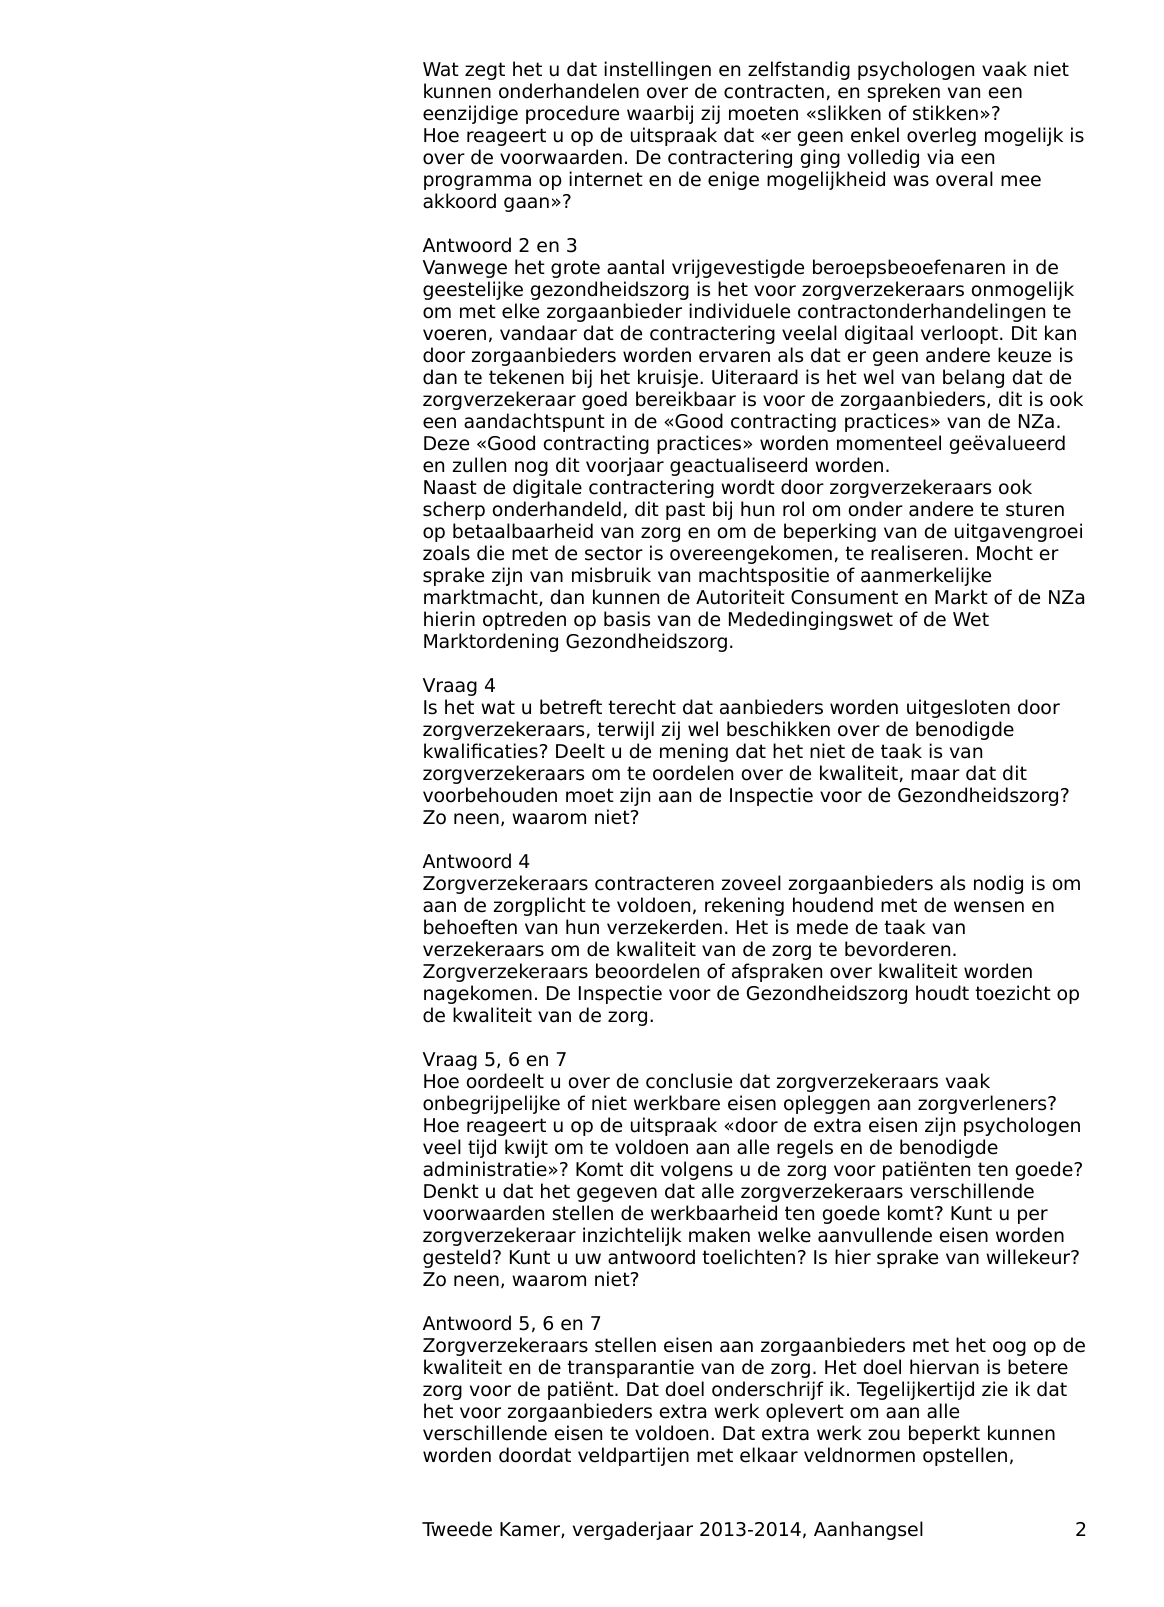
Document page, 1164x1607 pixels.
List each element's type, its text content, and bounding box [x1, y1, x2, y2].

text Antwoord 2 en 3 [422, 235, 1087, 257]
text Naast de digitale contractering wordt door zorgverzekeraars ook scherp onderhandeld, dit past bij hun rol om onder andere te sturen op betaalbaarheid van zorg en om de beperking van de uitgavengroei zoals die met de sector is overeengekomen, te realiseren. Mocht er sprake zijn van misbruik van machtspositie of aanmerkelijke marktmacht, dan kunnen de Autoriteit Consument en Markt of de NZa hierin optreden op basis van de Mededingingswet of de Wet Marktordening Gezondheidszorg. [422, 477, 1087, 653]
text Vanwege het grote aantal vrijgevestigde beroepsbeoefenaren in de geestelijke gezondheidszorg is het voor zorgverzekeraars onmogelijk om met elke zorgaanbieder individuele contractonderhandelingen te voeren, vandaar dat de contractering veelal digitaal verloopt. Dit kan door zorgaanbieders worden ervaren als dat er geen andere keuze is dan te tekenen bij het kruisje. Uiteraard is het wel van belang dat de zorgverzekeraar goed bereikbaar is voor de zorgaanbieders, dit is ook een aandachtspunt in de «Good contracting practices» van de NZa. Deze «Good contracting practices» worden momenteel geëvalueerd en zullen nog dit voorjaar geactualiseerd worden. [422, 257, 1087, 477]
text Zorgverzekeraars contracteren zoveel zorgaanbieders als nodig is om aan de zorgplicht te voldoen, rekening houdend met de wensen en behoeften van hun verzekerden. Het is mede de taak van verzekeraars om de kwaliteit van de zorg te bevorderen. Zorgverzekeraars beoordelen of afspraken over kwaliteit worden nagekomen. De Inspectie voor de Gezondheidszorg houdt toezicht op de kwaliteit van de zorg. [422, 873, 1087, 1027]
text Antwoord 5, 6 en 7 [422, 1313, 1087, 1335]
text Zorgverzekeraars stellen eisen aan zorgaanbieders met het oog op de kwaliteit en de transparantie van de zorg. Het doel hiervan is betere zorg voor de patiënt. Dat doel onderschrijf ik. Tegelijkertijd zie ik dat het voor zorgaanbieders extra werk oplevert om aan alle verschillende eisen te voldoen. Dat extra werk zou beperkt kunnen worden doordat veldpartijen met elkaar veldnormen opstellen, [422, 1335, 1087, 1467]
text Hoe reageert u op de uitspraak dat «er geen enkel overleg mogelijk is over de voorwaarden. De contractering ging volledig via een programma op internet en de enige mogelijkheid was overal mee akkoord gaan»? [422, 125, 1087, 213]
text Vraag 5, 6 en 7 [422, 1049, 1087, 1071]
text Wat zegt het u dat instellingen en zelfstandig psychologen vaak niet kunnen onderhandelen over de contracten, en spreken van een eenzijdige procedure waarbij zij moeten «slikken of stikken»? [422, 59, 1087, 125]
text Denkt u dat het gegeven dat alle zorgverzekeraars verschillende voorwaarden stellen de werkbaarheid ten goede komt? Kunt u per zorgverzekeraar inzichtelijk maken welke aanvullende eisen worden gesteld? Kunt u uw antwoord toelichten? Is hier sprake van willekeur? Zo neen, waarom niet? [422, 1181, 1087, 1291]
text Vraag 4 [422, 675, 1087, 697]
text Hoe reageert u op de uitspraak «door de extra eisen zijn psychologen veel tijd kwijt om te voldoen aan alle regels en de benodigde administratie»? Komt dit volgens u de zorg voor patiënten ten goede? [422, 1115, 1087, 1181]
text Is het wat u betreft terecht dat aanbieders worden uitgesloten door zorgverzekeraars, terwijl zij wel beschikken over de benodigde kwalificaties? Deelt u de mening dat het niet de taak is van zorgverzekeraars om te oordelen over de kwaliteit, maar dat dit voorbehouden moet zijn aan de Inspectie voor de Gezondheidszorg? Zo neen, waarom niet? [422, 697, 1087, 829]
text Hoe oordeelt u over de conclusie dat zorgverzekeraars vaak onbegrijpelijke of niet werkbare eisen opleggen aan zorgverleners? [422, 1071, 1087, 1115]
text Antwoord 4 [422, 851, 1087, 873]
